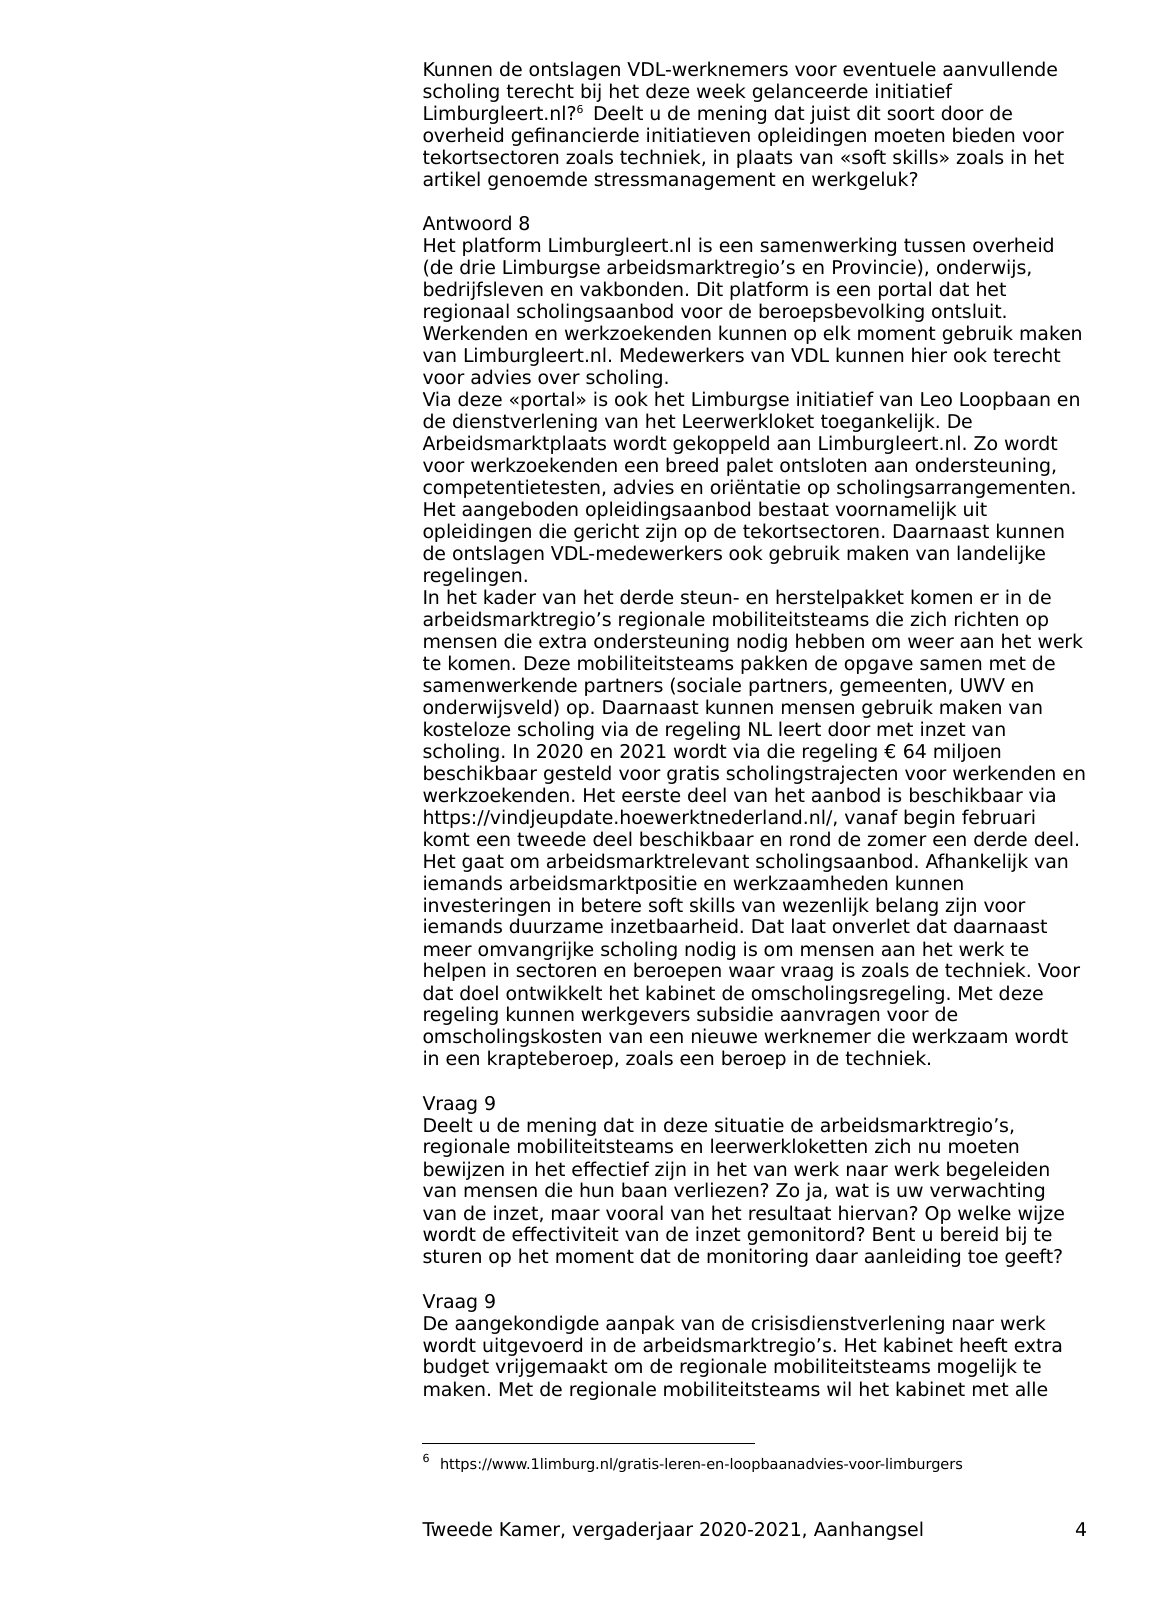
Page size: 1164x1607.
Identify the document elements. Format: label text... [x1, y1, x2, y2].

text Deelt u de mening dat in deze situatie de arbeidsmarktregio’s, regionale mobiliteitsteams en leerwerkloketten zich nu moeten bewijzen in het effectief zijn in het van werk naar werk begeleiden van mensen die hun baan verliezen? Zo ja, wat is uw verwachting van de inzet, maar vooral van het resultaat hiervan? Op welke wijze wordt de effectiviteit van de inzet gemonitord? Bent u bereid bij te sturen op het moment dat de monitoring daar aanleiding toe geeft? [422, 1114, 1087, 1268]
text In het kader van het derde steun- en herstelpakket komen er in de arbeidsmarktregio’s regionale mobiliteitsteams die zich richten op mensen die extra ondersteuning nodig hebben om weer aan het werk te komen. Deze mobiliteitsteams pakken de opgave samen met de samenwerkende partners (sociale partners, gemeenten, UWV en onderwijsveld) op. Daarnaast kunnen mensen gebruik maken van kosteloze scholing via de regeling NL leert door met inzet van scholing. In 2020 en 2021 wordt via die regeling € 64 miljoen beschikbaar gesteld voor gratis scholingstrajecten voor werkenden en werkzoekenden. Het eerste deel van het aanbod is beschikbaar via https://vindjeupdate.hoewerktnederland.nl/, vanaf begin februari komt een tweede deel beschikbaar en rond de zomer een derde deel. Het gaat om arbeidsmarktrelevant scholingsaanbod. Afhankelijk van iemands arbeidsmarktpositie en werkzaamheden kunnen investeringen in betere soft skills van wezenlijk belang zijn voor iemands duurzame inzetbaarheid. Dat laat onverlet dat daarnaast meer omvangrijke scholing nodig is om mensen aan het werk te helpen in sectoren en beroepen waar vraag is zoals de techniek. Voor dat doel ontwikkelt het kabinet de omscholingsregeling. Met deze regeling kunnen werkgevers subsidie aanvragen voor de omscholingskosten van een nieuwe werknemer die werkzaam wordt in een krapteberoep, zoals een beroep in de techniek. [422, 587, 1087, 1070]
text Antwoord 8 [422, 213, 1087, 235]
text Via deze «portal» is ook het Limburgse initiatief van Leo Loopbaan en de dienstverlening van het Leerwerkloket toegankelijk. De Arbeidsmarktplaats wordt gekoppeld aan Limburgleert.nl. Zo wordt voor werkzoekenden een breed palet ontsloten aan ondersteuning, competentietesten, advies en oriëntatie op scholingsarrangementen. Het aangeboden opleidingsaanbod bestaat voornamelijk uit opleidingen die gericht zijn op de tekortsectoren. Daarnaast kunnen de ontslagen VDL-medewerkers ook gebruik maken van landelijke regelingen. [422, 389, 1087, 587]
text Vraag 9 [422, 1092, 1087, 1114]
text Kunnen de ontslagen VDL-werknemers voor eventuele aanvullende scholing terecht bij het deze week gelanceerde initiatief Limburgleert.nl? Deelt u de mening dat juist dit soort door de overheid gefinancierde initiatieven opleidingen moeten bieden voor tekortsectoren zoals techniek, in plaats van «soft skills» zoals in het artikel genoemde stressmanagement en werkgeluk? [422, 59, 1087, 191]
text De aangekondigde aanpak van de crisisdienstverlening naar werk wordt uitgevoerd in de arbeidsmarktregio’s. Het kabinet heeft extra budget vrijgemaakt om de regionale mobiliteitsteams mogelijk te maken. Met de regionale mobiliteitsteams wil het kabinet met alle [422, 1312, 1087, 1400]
text Het platform Limburgleert.nl is een samenwerking tussen overheid (de drie Limburgse arbeidsmarktregio’s en Provincie), onderwijs, bedrijfsleven en vakbonden. Dit platform is een portal dat het regionaal scholingsaanbod voor de beroepsbevolking ontsluit. Werkenden en werkzoekenden kunnen op elk moment gebruik maken van Limburgleert.nl. Medewerkers van VDL kunnen hier ook terecht voor advies over scholing. [422, 235, 1087, 389]
text Vraag 9 [422, 1291, 1087, 1312]
text https://www.1limburg.nl/gratis-leren-en-loopbaanadvies-voor-limburgers [422, 1452, 1087, 1474]
